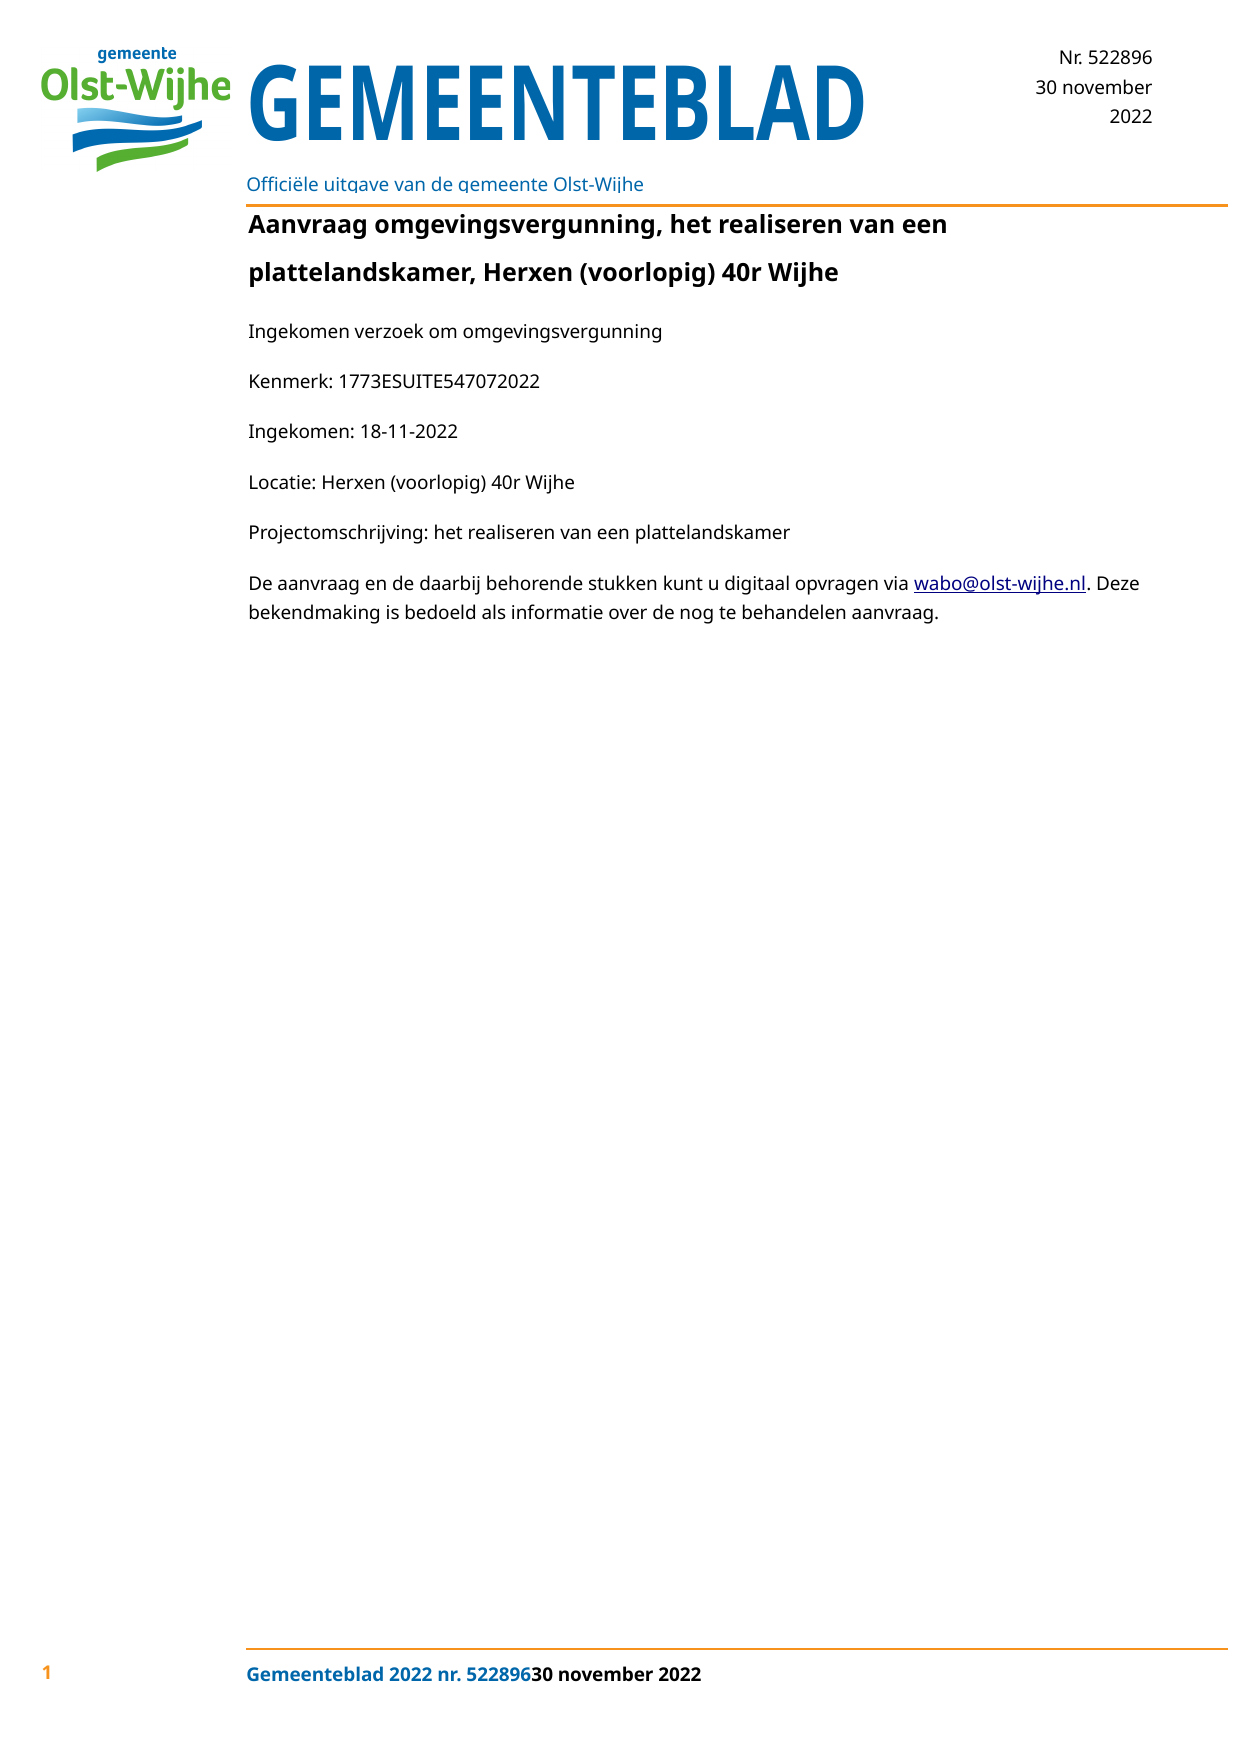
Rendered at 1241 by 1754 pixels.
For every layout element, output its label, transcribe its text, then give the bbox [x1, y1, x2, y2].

text Aanvraag omgevingsvergunning, het realiseren van een plattelandskamer, Herxen (voorlopig) 40r Wijhe [248, 207, 1152, 288]
text Ingekomen: 18-11-2022 [248, 419, 1152, 444]
text Ingekomen verzoek om omgevingsvergunning [248, 318, 1152, 344]
picture [41, 47, 231, 172]
text Projectomschrijving: het realiseren van een plattelandskamer [248, 519, 1152, 545]
text Kenmerk: 1773ESUITE547072022 [248, 368, 1152, 394]
text De aanvraag en de daarbij behorende stukken kunt u digitaal opvragen via wabo@olst-wijhe.nl. Deze bekendmaking is bedoeld als informatie over de nog te behandelen aanvraag. [248, 570, 1152, 625]
text Locatie: Herxen (voorlopig) 40r Wijhe [248, 469, 1152, 495]
